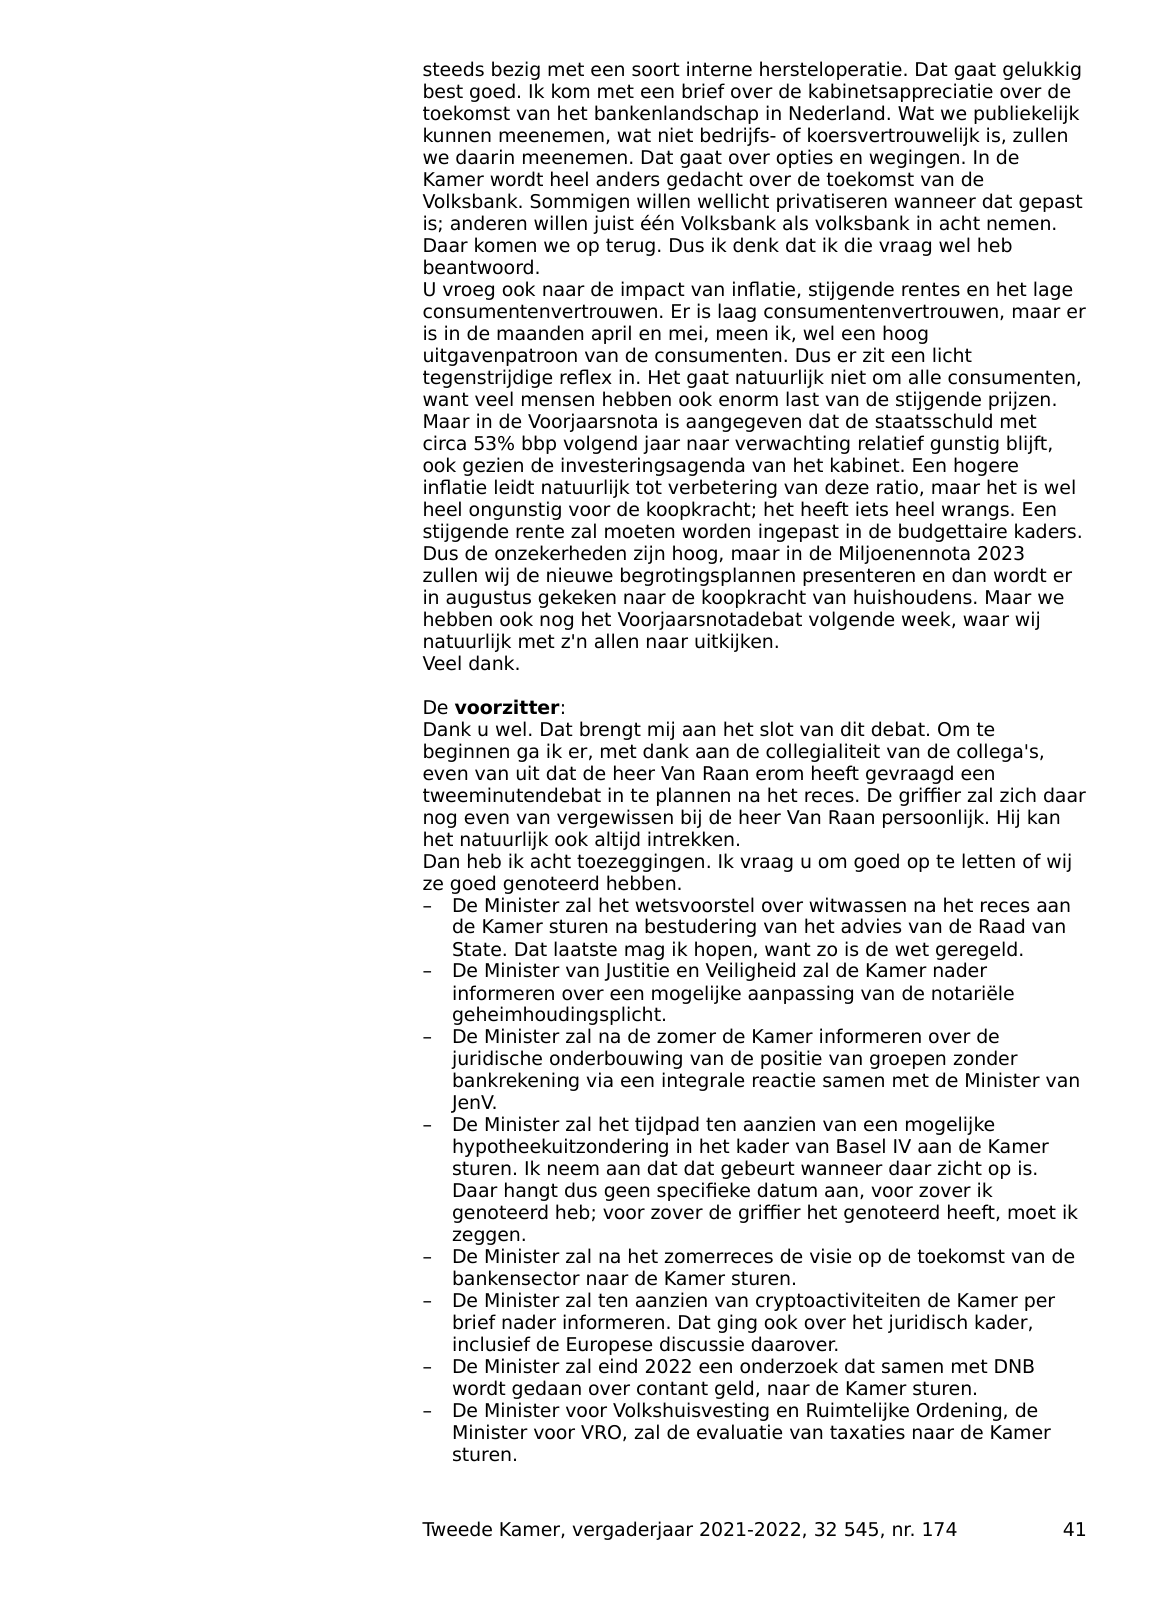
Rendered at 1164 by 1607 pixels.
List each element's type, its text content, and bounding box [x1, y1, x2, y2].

text U vroeg ook naar de impact van inflatie, stijgende rentes en het lage consumentenvertrouwen. Er is laag consumentenvertrouwen, maar er is in de maanden april en mei, meen ik, wel een hoog uitgavenpatroon van de consumenten. Dus er zit een licht tegenstrijdige reflex in. Het gaat natuurlijk niet om alle consumenten, want veel mensen hebben ook enorm last van de stijgende prijzen. Maar in de Voorjaarsnota is aangegeven dat de staatsschuld met circa 53% bbp volgend jaar naar verwachting relatief gunstig blijft, ook gezien de investeringsagenda van het kabinet. Een hogere inflatie leidt natuurlijk tot verbetering van deze ratio, maar het is wel heel ongunstig voor de koopkracht; het heeft iets heel wrangs. Een stijgende rente zal moeten worden ingepast in de budgettaire kaders. Dus de onzekerheden zijn hoog, maar in de Miljoenennota 2023 zullen wij de nieuwe begrotingsplannen presenteren en dan wordt er in augustus gekeken naar de koopkracht van huishoudens. Maar we hebben ook nog het Voorjaarsnotadebat volgende week, waar wij natuurlijk met z'n allen naar uitkijken. [422, 279, 1087, 652]
text – De Minister zal na het zomerreces de visie op de toekomst van de bankensector naar de Kamer sturen. [422, 1246, 1087, 1290]
text Dank u wel. Dat brengt mij aan het slot van dit debat. Om te beginnen ga ik er, met dank aan de collegialiteit van de collega's, even van uit dat de heer Van Raan erom heeft gevraagd een tweeminutendebat in te plannen na het reces. De griffier zal zich daar nog even van vergewissen bij de heer Van Raan persoonlijk. Hij kan het natuurlijk ook altijd intrekken. [422, 719, 1087, 851]
text – De Minister zal het tijdpad ten aanzien van een mogelijke hypotheekuitzondering in het kader van Basel IV aan de Kamer sturen. Ik neem aan dat dat gebeurt wanneer daar zicht op is. Daar hangt dus geen specifieke datum aan, voor zover ik genoteerd heb; voor zover de griffier het genoteerd heeft, moet ik zeggen. [422, 1114, 1087, 1246]
text – De Minister zal na de zomer de Kamer informeren over de juridische onderbouwing van de positie van groepen zonder bankrekening via een integrale reactie samen met de Minister van JenV. [422, 1026, 1087, 1114]
text – De Minister zal ten aanzien van cryptoactiviteiten de Kamer per brief nader informeren. Dat ging ook over het juridisch kader, inclusief de Europese discussie daarover. [422, 1290, 1087, 1356]
text – De Minister van Justitie en Veiligheid zal de Kamer nader informeren over een mogelijke aanpassing van de notariële geheimhoudingsplicht. [422, 960, 1087, 1026]
text Dan heb ik acht toezeggingen. Ik vraag u om goed op te letten of wij ze goed genoteerd hebben. [422, 851, 1087, 894]
text – De Minister zal het wetsvoorstel over witwassen na het reces aan de Kamer sturen na bestudering van het advies van de Raad van State. Dat laatste mag ik hopen, want zo is de wet geregeld. [422, 894, 1087, 960]
text – De Minister voor Volkshuisvesting en Ruimtelijke Ordening, de Minister voor VRO, zal de evaluatie van taxaties naar de Kamer sturen. [422, 1400, 1087, 1466]
text – De Minister zal eind 2022 een onderzoek dat samen met DNB wordt gedaan over contant geld, naar de Kamer sturen. [422, 1356, 1087, 1400]
text Veel dank. [422, 652, 1087, 674]
text steeds bezig met een soort interne hersteloperatie. Dat gaat gelukkig best goed. Ik kom met een brief over de kabinetsappreciatie over de toekomst van het bankenlandschap in Nederland. Wat we publiekelijk kunnen meenemen, wat niet bedrijfs- of koersvertrouwelijk is, zullen we daarin meenemen. Dat gaat over opties en wegingen. In de Kamer wordt heel anders gedacht over de toekomst van de Volksbank. Sommigen willen wellicht privatiseren wanneer dat gepast is; anderen willen juist één Volksbank als volksbank in acht nemen. Daar komen we op terug. Dus ik denk dat ik die vraag wel heb beantwoord. [422, 59, 1087, 279]
text De voorzitter: [422, 697, 1087, 719]
